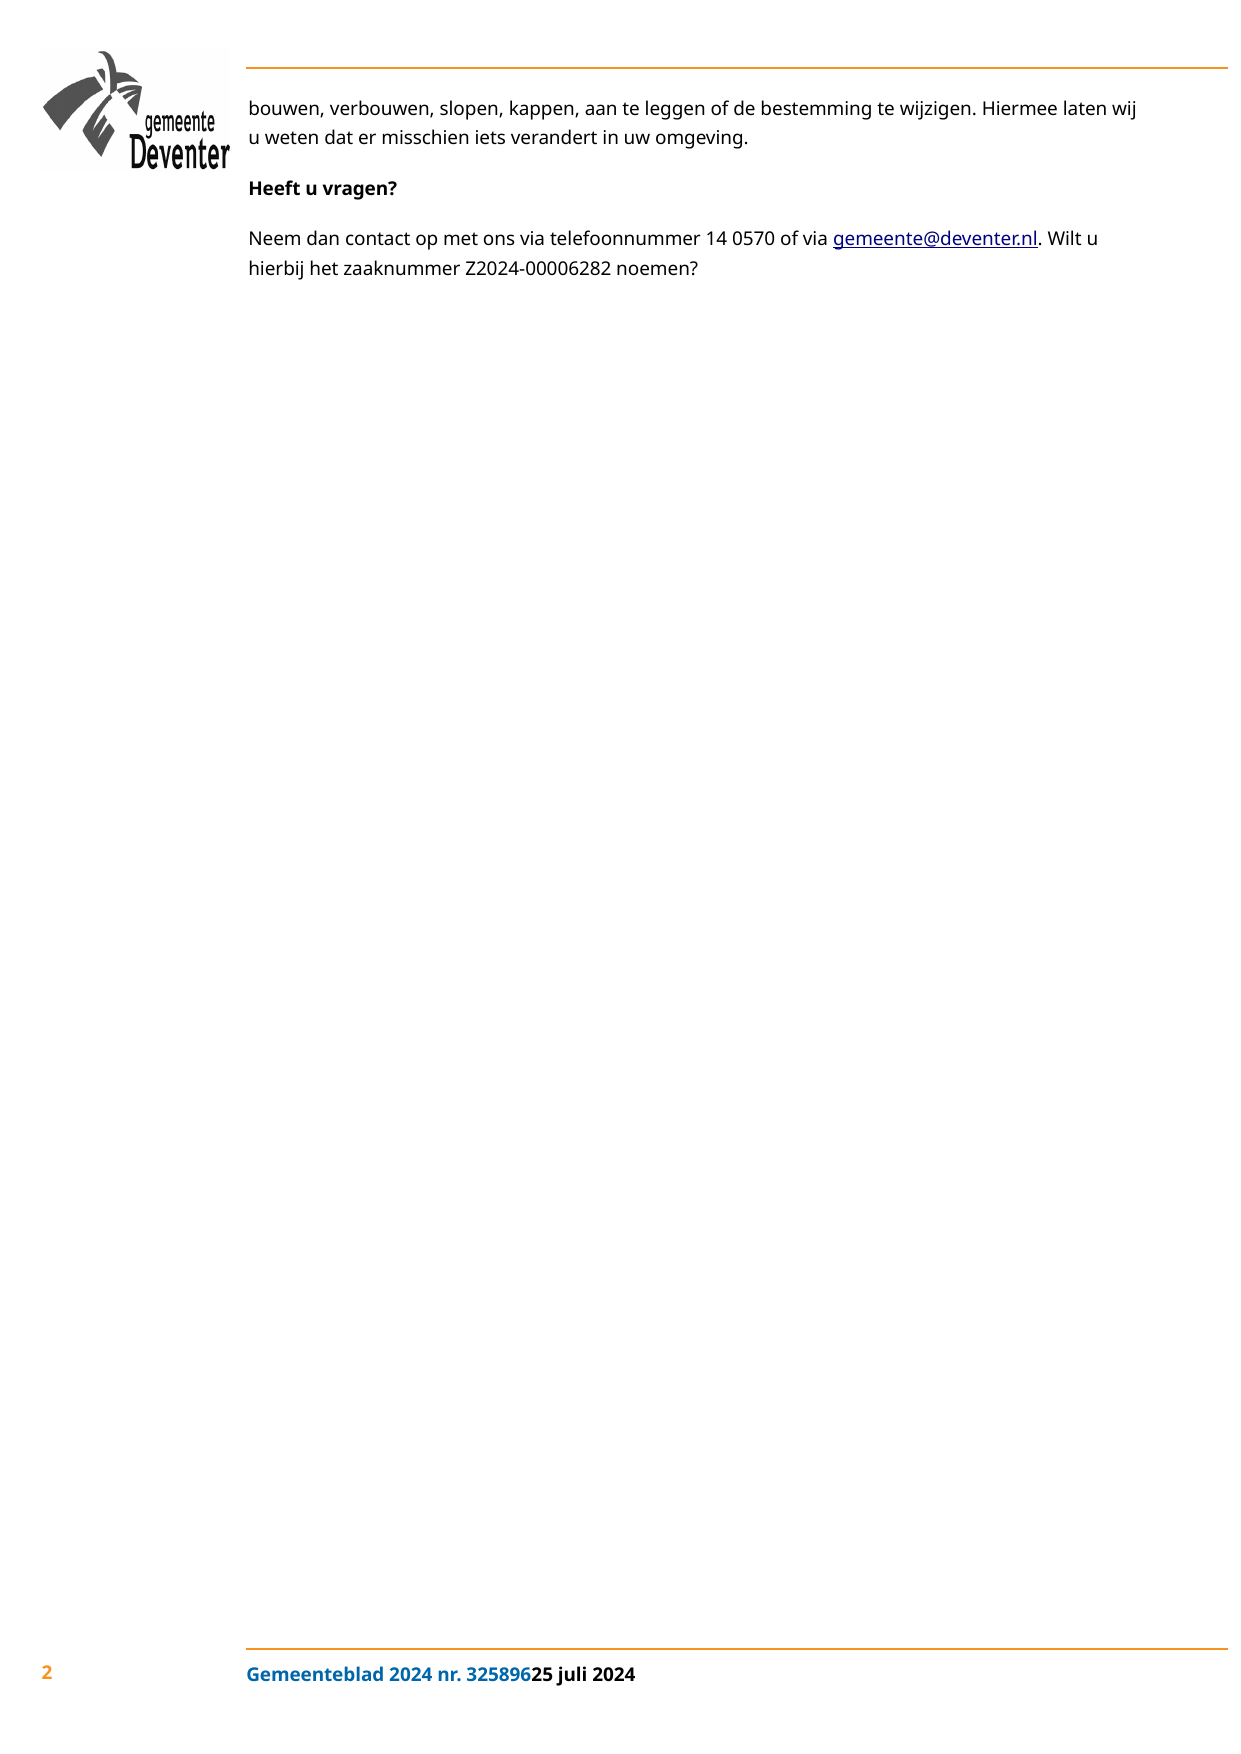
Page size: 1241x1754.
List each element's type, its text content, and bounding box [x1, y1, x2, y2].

text Heeft u vragen? [248, 175, 1152, 201]
text bouwen, verbouwen, slopen, kappen, aan te leggen of de bestemming te wijzigen. Hiermee laten wij u weten dat er misschien iets verandert in uw omgeving. [248, 95, 1152, 150]
picture [41, 47, 231, 172]
text Neem dan contact op met ons via telefoonnummer 14 0570 of via gemeente@deventer.nl. Wilt u hierbij het zaaknummer Z2024-00006282 noemen? [248, 225, 1152, 281]
